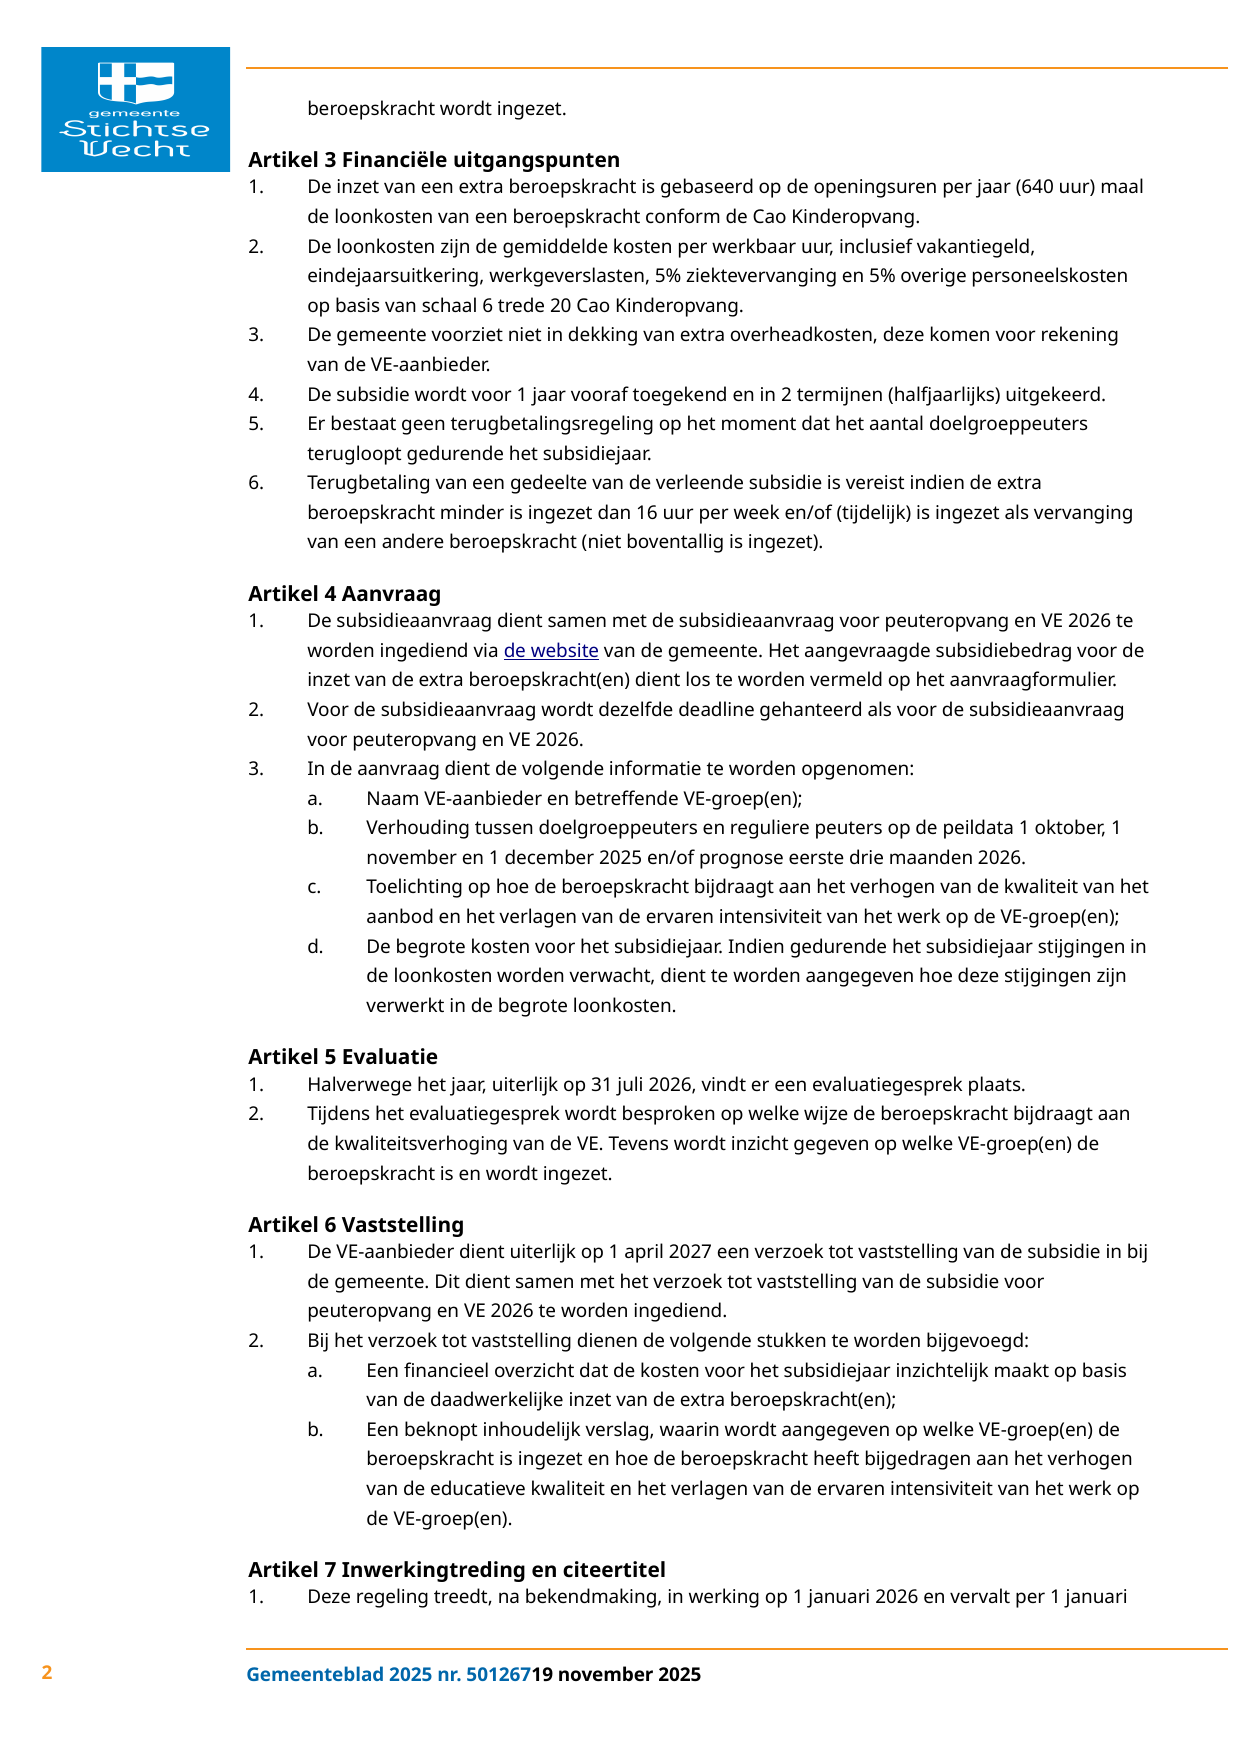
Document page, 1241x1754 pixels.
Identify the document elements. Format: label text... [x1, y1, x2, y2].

list De VE-aanbieder dient uiterlijk op 1 april 2027 een verzoek tot vaststelling van de subsidie in bij de gemeente. Dit dient samen met het verzoek tot vaststelling van de subsidie voor peuteropvang en VE 2026 te worden ingediend. [248, 1238, 1152, 1323]
text Artikel 7 Inwerkingtreding en citeertitel [248, 1555, 1152, 1584]
list Er bestaat geen terugbetalingsregeling op het moment dat het aantal doelgroeppeuters terugloopt gedurende het subsidiejaar. [248, 410, 1152, 466]
list De subsidieaanvraag dient samen met de subsidieaanvraag voor peuteropvang en VE 2026 te worden ingediend via de website van de gemeente. Het aangevraagde subsidiebedrag voor de inzet van de extra beroepskracht(en) dient los te worden vermeld op het aanvraagformulier. [248, 607, 1152, 692]
text Artikel 5 Evaluatie [248, 1042, 1152, 1071]
list Halverwege het jaar, uiterlijk op 31 juli 2026, vindt er een evaluatiegesprek plaats. [248, 1071, 1152, 1097]
list Voor de subsidieaanvraag wordt dezelfde deadline gehanteerd als voor de subsidieaanvraag voor peuteropvang en VE 2026. [248, 696, 1152, 752]
picture [137, 63, 174, 103]
list Bij het verzoek tot vaststelling dienen de volgende stukken te worden bijgevoegd: [248, 1327, 1152, 1353]
list Een beknopt inhoudelijk verslag, waarin wordt aangegeven op welke VE-groep(en) de beroepskracht is ingezet en hoe de beroepskracht heeft bijgedragen aan het verhogen van de educatieve kwaliteit en het verlagen van de ervaren intensiviteit van het werk op de VE-groep(en). [307, 1416, 1152, 1531]
picture [99, 63, 135, 101]
list Naam VE-aanbieder en betreffende VE-groep(en); [307, 785, 1152, 811]
text Artikel 4 Aanvraag [248, 579, 1152, 607]
list In de aanvraag dient de volgende informatie te worden opgenomen: [248, 755, 1152, 781]
list Deze regeling treedt, na bekendmaking, in werking op 1 januari 2026 en vervalt per 1 januari [248, 1584, 1152, 1609]
list Tijdens het evaluatiegesprek wordt besproken op welke wijze de beroepskracht bijdraagt aan de kwaliteitsverhoging van de VE. Tevens wordt inzicht gegeven op welke VE-groep(en) de beroepskracht is en wordt ingezet. [248, 1101, 1152, 1185]
list Een financieel overzicht dat de kosten voor het subsidiejaar inzichtelijk maakt op basis van de daadwerkelijke inzet van de extra beroepskracht(en); [307, 1357, 1152, 1412]
list beroepskracht wordt ingezet. [248, 95, 1152, 121]
text Artikel 6 Vaststelling [248, 1210, 1152, 1238]
list De gemeente voorziet niet in dekking van extra overheadkosten, deze komen voor rekening van de VE-aanbieder. [248, 322, 1152, 377]
text Artikel 3 Financiële uitgangspunten [248, 145, 1152, 174]
list De begrote kosten voor het subsidiejaar. Indien gedurende het subsidiejaar stijgingen in de loonkosten worden verwacht, dient te worden aangegeven hoe deze stijgingen zijn verwerkt in de begrote loonkosten. [307, 933, 1152, 1018]
list Terugbetaling van een gedeelte van de verleende subsidie is vereist indien de extra beroepskracht minder is ingezet dan 16 uur per week en/of (tijdelijk) is ingezet als vervanging van een andere beroepskracht (niet boventallig is ingezet). [248, 469, 1152, 554]
list De inzet van een extra beroepskracht is gebaseerd op de openingsuren per jaar (640 uur) maal de loonkosten van een beroepskracht conform de Cao Kinderopvang. [248, 174, 1152, 229]
list Verhouding tussen doelgroeppeuters en reguliere peuters op de peildata 1 oktober, 1 november en 1 december 2025 en/of prognose eerste drie maanden 2026. [307, 814, 1152, 870]
list De subsidie wordt voor 1 jaar vooraf toegekend en in 2 termijnen (halfjaarlijks) uitgekeerd. [248, 381, 1152, 406]
list Toelichting op hoe de beroepskracht bijdraagt aan het verhogen van de kwaliteit van het aanbod en het verlagen van de ervaren intensiviteit van het werk op de VE-groep(en); [307, 874, 1152, 929]
list De loonkosten zijn de gemiddelde kosten per werkbaar uur, inclusief vakantiegeld, eindejaarsuitkering, werkgeverslasten, 5% ziektevervanging en 5% overige personeelskosten op basis van schaal 6 trede 20 Cao Kinderopvang. [248, 233, 1152, 318]
